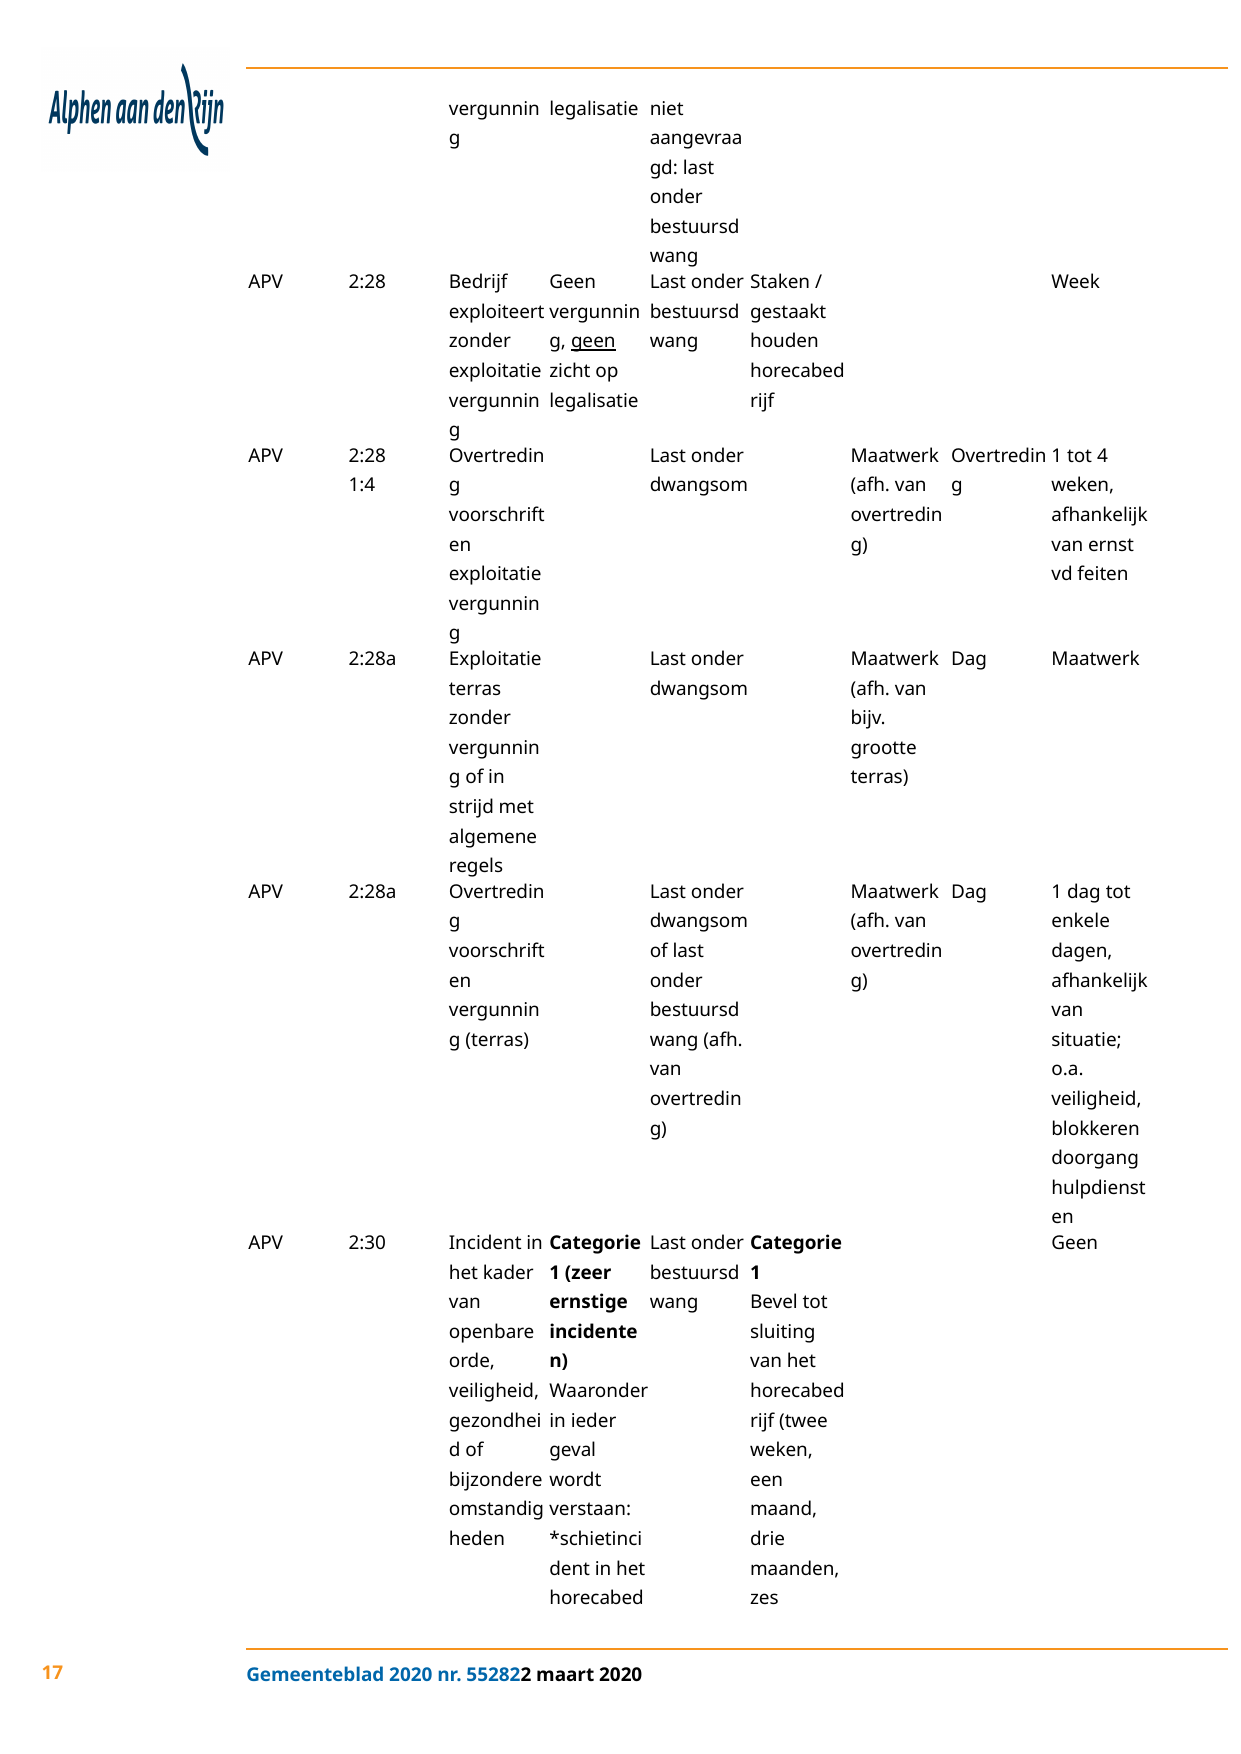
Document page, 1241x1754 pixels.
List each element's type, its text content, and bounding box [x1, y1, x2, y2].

table_cell Staken / gestaakt houden horecabedrijf [750, 269, 850, 442]
table_cell [750, 645, 850, 878]
table_cell [549, 442, 649, 645]
table_cell Maatwerk [1051, 645, 1152, 878]
table_cell [750, 95, 850, 268]
table_cell Overtreding voorschriften exploitatievergunning [449, 442, 549, 645]
table_cell Exploitatie terras zonder vergunning of in strijd met algemene regels [449, 645, 549, 878]
table_cell APV [248, 269, 348, 442]
table_cell [549, 645, 649, 878]
table_cell 2:28 1:4 [348, 442, 449, 645]
table_cell Last onder bestuursdwang [650, 1229, 750, 1610]
table_cell Last onder dwangsom of last onder bestuursdwang (afh. van overtreding) [650, 878, 750, 1229]
table_cell Geen vergunning, geen zicht op legalisatie [549, 269, 649, 442]
table_cell [951, 1229, 1051, 1610]
table_cell Week [1051, 269, 1152, 442]
table_cell 2:28a [348, 645, 449, 878]
table_cell Maatwerk (afh. van overtreding) [850, 878, 951, 1229]
table_cell niet aangevraagd: last onder bestuursdwang [650, 95, 750, 268]
table_cell Last onder dwangsom [650, 645, 750, 878]
table_cell [951, 269, 1051, 442]
table_cell [750, 878, 850, 1229]
table_cell [750, 442, 850, 645]
picture [41, 47, 231, 172]
table_cell [850, 269, 951, 442]
table_cell 2:28 [348, 269, 449, 442]
table_cell Dag [951, 878, 1051, 1229]
table_cell Incident in het kader van openbare orde, veiligheid, gezondheid of bijzondere omstandigheden [449, 1229, 549, 1610]
table_cell Last onder bestuursdwang [650, 269, 750, 442]
table_cell [850, 1229, 951, 1610]
table_cell Overtreding [951, 442, 1051, 645]
table_cell vergunning [449, 95, 549, 268]
table_cell [248, 95, 348, 268]
table_cell Overtreding voorschriften vergunning (terras) [449, 878, 549, 1229]
table_cell APV [248, 645, 348, 878]
table_cell [850, 95, 951, 268]
table_cell 2:30 [348, 1229, 449, 1610]
table_cell Categorie 1 Bevel tot sluiting van het horecabedrijf (twee weken, een maand, drie maanden, zes [750, 1229, 850, 1610]
table_cell 2:28a [348, 878, 449, 1229]
table_cell APV [248, 878, 348, 1229]
table_cell Dag [951, 645, 1051, 878]
table_cell legalisatie [549, 95, 649, 268]
table_cell [1051, 95, 1152, 268]
table_cell Bedrijf exploiteert zonder exploitatievergunning [449, 269, 549, 442]
table_cell Maatwerk (afh. van bijv. grootte terras) [850, 645, 951, 878]
table_cell 1 dag tot enkele dagen, afhankelijk van situatie; o.a. veiligheid, blokkeren doorgang hulpdiensten [1051, 878, 1152, 1229]
table_cell [348, 95, 449, 268]
table_cell 1 tot 4 weken, afhankelijk van ernst vd feiten [1051, 442, 1152, 645]
table_cell APV [248, 442, 348, 645]
table_cell [951, 95, 1051, 268]
table_cell Maatwerk (afh. van overtreding) [850, 442, 951, 645]
table_cell Last onder dwangsom [650, 442, 750, 645]
table_cell Geen [1051, 1229, 1152, 1610]
table_cell Categorie 1 (zeer ernstige incidenten) Waaronder in ieder geval wordt verstaan: *schietincident in het horecabed [549, 1229, 649, 1610]
table_cell [549, 878, 649, 1229]
table_cell APV [248, 1229, 348, 1610]
